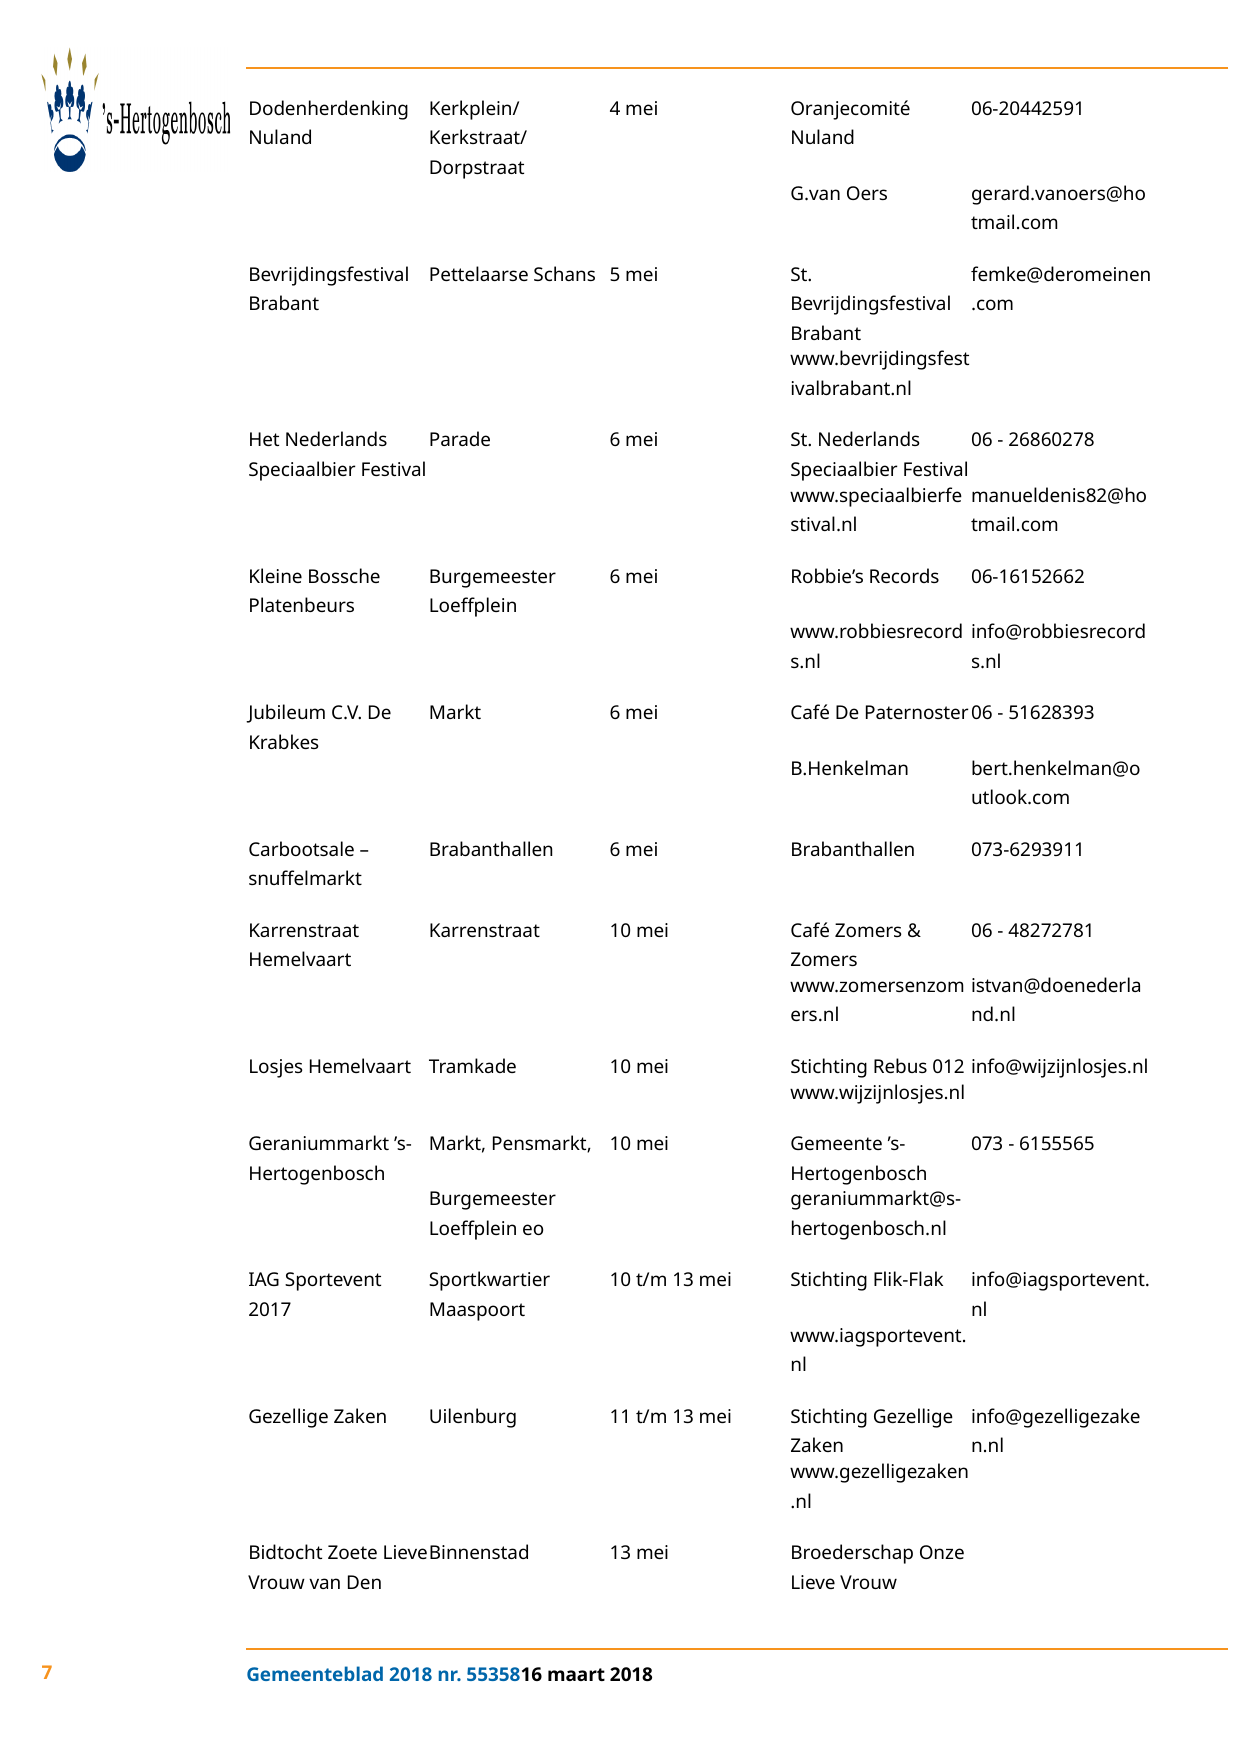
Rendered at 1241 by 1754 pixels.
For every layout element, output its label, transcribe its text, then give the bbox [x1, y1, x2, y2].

table_cell 10 mei [609, 1053, 790, 1079]
table_cell 6 mei [609, 427, 790, 482]
table_cell [429, 1514, 609, 1539]
table_cell [429, 972, 609, 1027]
table_cell [971, 1028, 1152, 1053]
table_cell [609, 810, 790, 836]
table_cell Jubileum C.V. De Krabkes [248, 699, 429, 755]
table_cell 11 t/m 13 mei [609, 1403, 790, 1458]
table_cell Café Zomers & Zomers [790, 917, 971, 972]
table_cell Uilenburg [429, 1403, 609, 1458]
table_cell [609, 180, 790, 235]
table_cell [429, 1241, 609, 1267]
table_cell [248, 810, 429, 836]
table_cell [609, 482, 790, 537]
table_cell [248, 346, 429, 401]
table_cell Pettelaarse Schans [429, 261, 609, 346]
table_cell Tramkade [429, 1053, 609, 1079]
table_cell www.gezelligezaken.nl [790, 1458, 971, 1514]
table_cell [609, 891, 790, 917]
table_cell [429, 674, 609, 699]
table_cell [609, 1079, 790, 1104]
table_cell [248, 537, 429, 563]
table_cell St. Nederlands Speciaalbier Festival [790, 427, 971, 482]
table_cell Stichting Gezellige Zaken [790, 1403, 971, 1458]
table_cell [429, 1458, 609, 1514]
table_cell 073 - 6155565 [971, 1130, 1152, 1186]
table_cell Carbootsale – snuffelmarkt [248, 836, 429, 891]
table_cell [971, 346, 1152, 401]
table_cell [429, 755, 609, 810]
table_cell [971, 810, 1152, 836]
table_cell [429, 618, 609, 674]
table_cell [790, 1105, 971, 1130]
table_cell [790, 1377, 971, 1403]
table_cell G.van Oers [790, 180, 971, 235]
table_cell [971, 1241, 1152, 1267]
table_cell Burgemeester Loeffplein [429, 563, 609, 618]
table_cell [609, 346, 790, 401]
table_cell info@gezelligezaken.nl [971, 1403, 1152, 1458]
table_cell [790, 537, 971, 563]
table_cell Stichting Rebus 012 [790, 1053, 971, 1079]
table_cell info@iagsportevent.nl [971, 1267, 1152, 1322]
table_cell [429, 810, 609, 836]
table_cell Bidtocht Zoete Lieve Vrouw van Den [248, 1539, 429, 1595]
table_cell [429, 537, 609, 563]
table_cell [248, 482, 429, 537]
picture [41, 47, 231, 172]
table_cell [248, 180, 429, 235]
table_cell 073-6293911 [971, 836, 1152, 891]
table_cell www.iagsportevent.nl [790, 1322, 971, 1377]
table_cell 6 mei [609, 699, 790, 755]
table_cell [971, 674, 1152, 699]
table_cell 10 t/m 13 mei [609, 1267, 790, 1322]
table_cell [248, 972, 429, 1027]
table_cell gerard.vanoers@hotmail.com [971, 180, 1152, 235]
table_cell [790, 674, 971, 699]
table_cell [971, 1458, 1152, 1514]
table_cell [609, 1322, 790, 1377]
table_cell [248, 1079, 429, 1104]
table_cell Karrenstraat [429, 917, 609, 972]
table_cell manueldenis82@hotmail.com [971, 482, 1152, 537]
table_cell [609, 1514, 790, 1539]
table_cell [609, 1186, 790, 1241]
table_cell [429, 1322, 609, 1377]
table_cell [790, 1514, 971, 1539]
table_cell www.zomersenzomers.nl [790, 972, 971, 1027]
table_cell [609, 1241, 790, 1267]
table_cell [248, 1377, 429, 1403]
table_cell [248, 1514, 429, 1539]
table_cell [429, 401, 609, 427]
table_cell [609, 235, 790, 261]
table_cell IAG Sportevent 2017 [248, 1267, 429, 1322]
table_cell femke@deromeinen.com [971, 261, 1152, 346]
table_cell [429, 891, 609, 917]
table_cell [790, 1241, 971, 1267]
table_cell [248, 891, 429, 917]
table_cell info@robbiesrecords.nl [971, 618, 1152, 674]
table_cell Robbie’s Records [790, 563, 971, 618]
table_cell 06 - 51628393 [971, 699, 1152, 755]
table_cell 6 mei [609, 836, 790, 891]
table_cell Gemeente ’s-Hertogenbosch [790, 1130, 971, 1186]
table_cell Broederschap Onze Lieve Vrouw [790, 1539, 971, 1595]
table_cell Gezellige Zaken [248, 1403, 429, 1458]
table_cell 4 mei [609, 95, 790, 180]
table_cell [609, 537, 790, 563]
table_cell istvan@doenederland.nl [971, 972, 1152, 1027]
table_cell [248, 1241, 429, 1267]
table_cell [790, 810, 971, 836]
table_cell www.robbiesrecords.nl [790, 618, 971, 674]
table_cell Binnenstad [429, 1539, 609, 1595]
table_cell info@wijzijnlosjes.nl [971, 1053, 1152, 1079]
table_cell [609, 674, 790, 699]
table_cell Bevrijdingsfestival Brabant [248, 261, 429, 346]
table_cell Café De Paternoster [790, 699, 971, 755]
table_cell Kerkplein/Kerkstraat/Dorpstraat [429, 95, 609, 180]
table_cell Burgemeester Loeffplein eo [429, 1186, 609, 1241]
table_cell [971, 1322, 1152, 1377]
table_cell 10 mei [609, 917, 790, 972]
table_cell [429, 1105, 609, 1130]
table_cell geraniummarkt@s-hertogenbosch.nl [790, 1186, 971, 1241]
table_cell [248, 674, 429, 699]
table_cell 13 mei [609, 1539, 790, 1595]
table_cell [790, 891, 971, 917]
table_cell www.speciaalbierfestival.nl [790, 482, 971, 537]
table_cell Brabanthallen [790, 836, 971, 891]
table_cell [971, 537, 1152, 563]
table_cell [248, 618, 429, 674]
table_cell Parade [429, 427, 609, 482]
table_cell [429, 1079, 609, 1104]
table_cell [971, 891, 1152, 917]
table_cell [790, 1028, 971, 1053]
table_cell [609, 1458, 790, 1514]
table_cell [248, 401, 429, 427]
table_cell Brabanthallen [429, 836, 609, 891]
table_cell [609, 618, 790, 674]
table_cell 10 mei [609, 1130, 790, 1186]
table_cell bert.henkelman@outlook.com [971, 755, 1152, 810]
table_cell Sportkwartier Maaspoort [429, 1267, 609, 1322]
table_cell Markt, Pensmarkt, [429, 1130, 609, 1186]
table_cell B.Henkelman [790, 755, 971, 810]
table_cell Het Nederlands Speciaalbier Festival [248, 427, 429, 482]
table_cell [971, 401, 1152, 427]
table_cell [609, 401, 790, 427]
table_cell Karrenstraat Hemelvaart [248, 917, 429, 972]
table_cell [248, 1105, 429, 1130]
table_cell [609, 972, 790, 1027]
table_cell Losjes Hemelvaart [248, 1053, 429, 1079]
table_cell Oranjecomité Nuland [790, 95, 971, 180]
table_cell 6 mei [609, 563, 790, 618]
table_cell [790, 235, 971, 261]
table_cell Geraniummarkt ’s-Hertogenbosch [248, 1130, 429, 1186]
table_cell 06 - 48272781 [971, 917, 1152, 972]
table_cell 06-16152662 [971, 563, 1152, 618]
table_cell 06 - 26860278 [971, 427, 1152, 482]
table_cell [429, 180, 609, 235]
table_cell Dodenherdenking Nuland [248, 95, 429, 180]
table_cell [248, 235, 429, 261]
table_cell [248, 1458, 429, 1514]
table_cell [971, 1514, 1152, 1539]
table_cell 5 mei [609, 261, 790, 346]
table_cell Stichting Flik-Flak [790, 1267, 971, 1322]
table_cell [971, 1079, 1152, 1104]
table_cell [429, 1028, 609, 1053]
table_cell [609, 755, 790, 810]
table_cell [971, 1186, 1152, 1241]
table_cell [971, 1105, 1152, 1130]
table_cell www.bevrijdingsfestivalbrabant.nl [790, 346, 971, 401]
table_cell [248, 1322, 429, 1377]
table_cell 06-20442591 [971, 95, 1152, 180]
table_cell [971, 1377, 1152, 1403]
table_cell [971, 1539, 1152, 1595]
table_cell [971, 235, 1152, 261]
table_cell [429, 1377, 609, 1403]
table_cell [609, 1377, 790, 1403]
table_cell [790, 401, 971, 427]
table_cell [429, 482, 609, 537]
table_cell St. Bevrijdingsfestival Brabant [790, 261, 971, 346]
table_cell Kleine Bossche Platenbeurs [248, 563, 429, 618]
table_cell www.wijzijnlosjes.nl [790, 1079, 971, 1104]
table_cell [429, 346, 609, 401]
table_cell [248, 1186, 429, 1241]
table_cell Markt [429, 699, 609, 755]
table_cell [248, 1028, 429, 1053]
table_cell [248, 755, 429, 810]
table_cell [609, 1105, 790, 1130]
table_cell [609, 1028, 790, 1053]
table_cell [429, 235, 609, 261]
